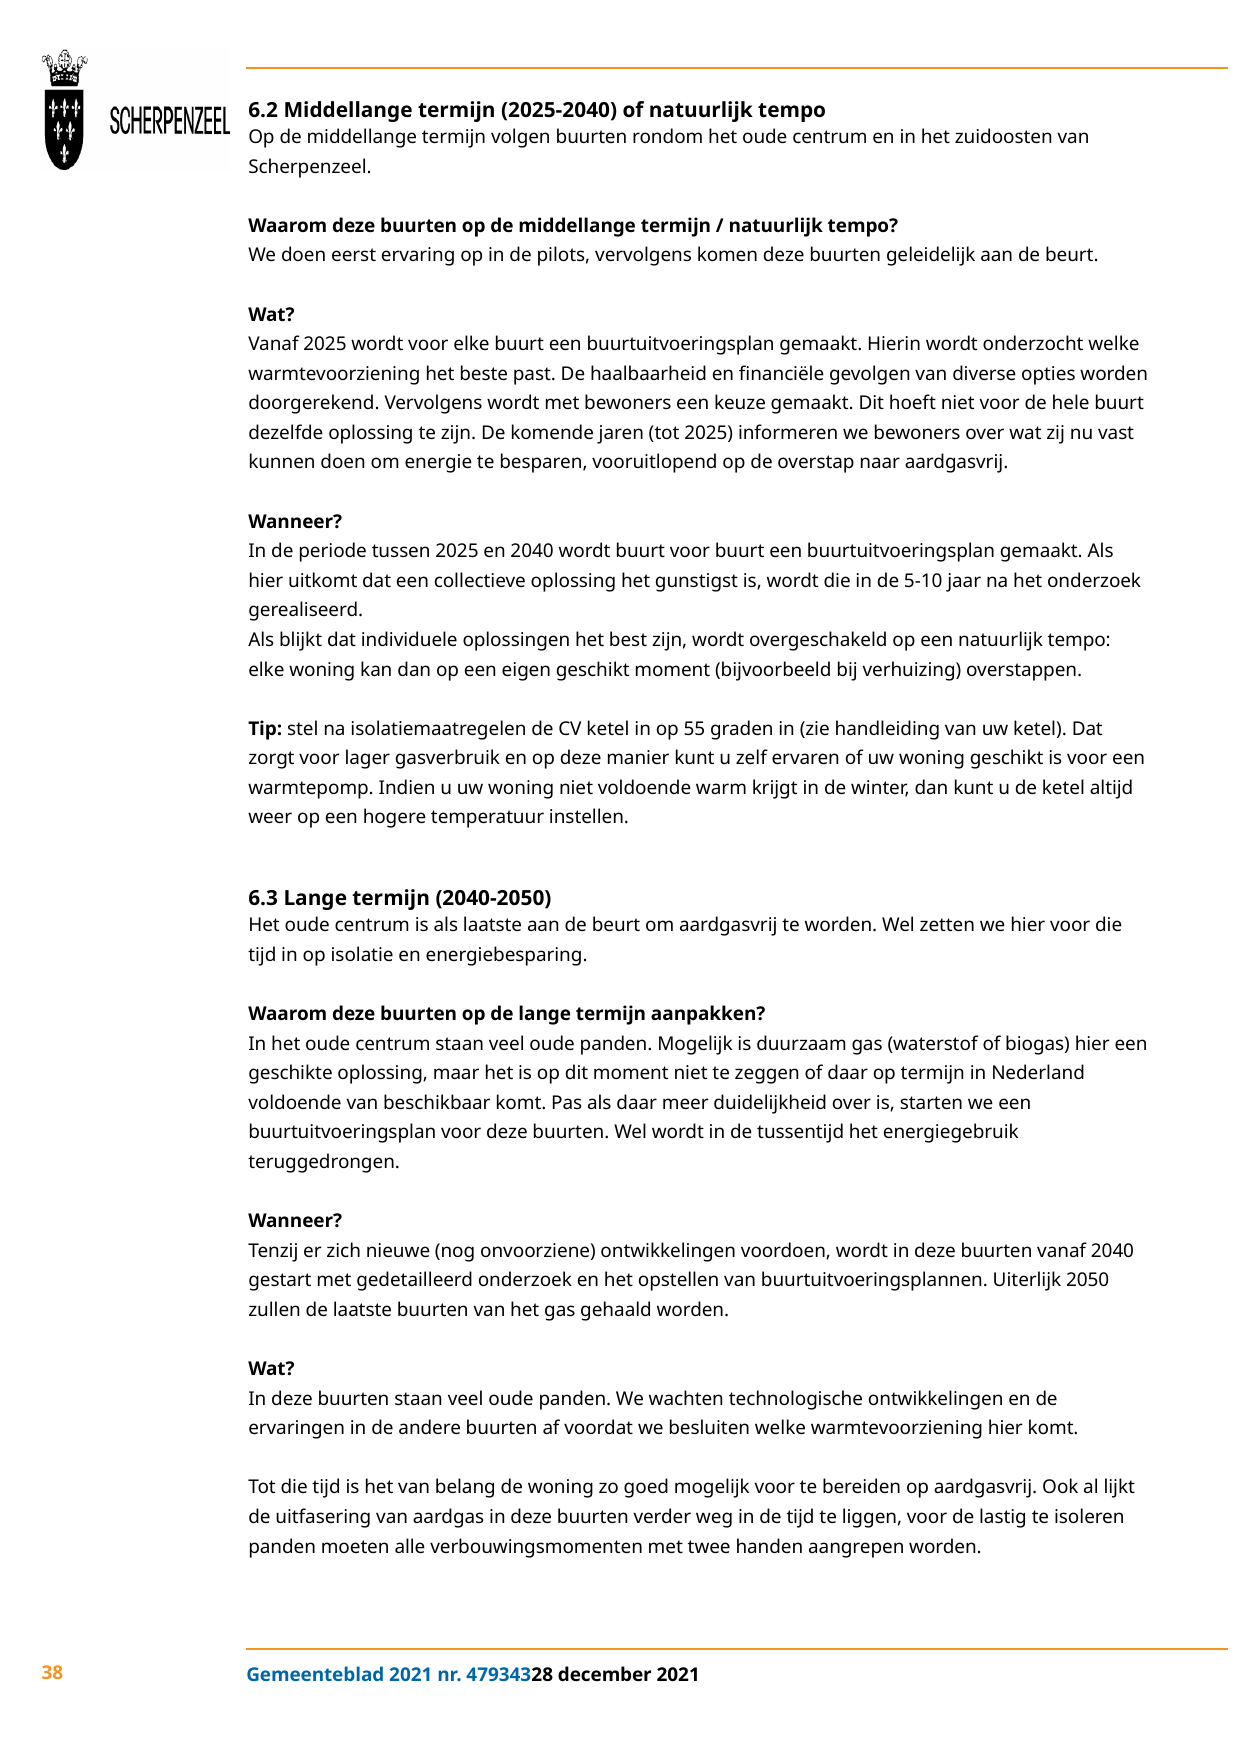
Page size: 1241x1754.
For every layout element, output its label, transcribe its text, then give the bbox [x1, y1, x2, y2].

text Als blijkt dat individuele oplossingen het best zijn, wordt overgeschakeld op een natuurlijk tempo: elke woning kan dan op een eigen geschikt moment (bijvoorbeeld bij verhuizing) overstappen. [248, 626, 1152, 681]
text 6.2 Middellange termijn (2025-2040) of natuurlijk tempo [248, 95, 1152, 123]
text In de periode tussen 2025 en 2040 wordt buurt voor buurt een buurtuitvoeringsplan gemaakt. Als hier uitkomt dat een collectieve oplossing het gunstigst is, wordt die in de 5-10 jaar na het onderzoek gerealiseerd. [248, 537, 1152, 622]
text Waarom deze buurten op de middellange termijn / natuurlijk tempo? [248, 212, 1152, 238]
text Tot die tijd is het van belang de woning zo goed mogelijk voor te bereiden op aardgasvrij. Ook al lijkt de uitfasering van aardgas in deze buurten verder weg in de tijd te liggen, voor de lastig te isoleren panden moeten alle verbouwingsmomenten met twee handen aangrepen worden. [248, 1474, 1152, 1558]
text In het oude centrum staan veel oude panden. Mogelijk is duurzaam gas (waterstof of biogas) hier een geschikte oplossing, maar het is op dit moment niet te zeggen of daar op termijn in Nederland voldoende van beschikbaar komt. Pas als daar meer duidelijkheid over is, starten we een buurtuitvoeringsplan voor deze buurten. Wel wordt in de tussentijd het energiegebruik teruggedrongen. [248, 1030, 1152, 1174]
text Tenzij er zich nieuwe (nog onvoorziene) ontwikkelingen voordoen, wordt in deze buurten vanaf 2040 gestart met gedetailleerd onderzoek en het opstellen van buurtuitvoeringsplannen. Uiterlijk 2050 zullen de laatste buurten van het gas gehaald worden. [248, 1237, 1152, 1322]
text In deze buurten staan veel oude panden. We wachten technologische ontwikkelingen en de ervaringen in de andere buurten af voordat we besluiten welke warmtevoorziening hier komt. [248, 1385, 1152, 1440]
text Wanneer? [248, 508, 1152, 533]
text Vanaf 2025 wordt voor elke buurt een buurtuitvoeringsplan gemaakt. Hierin wordt onderzocht welke warmtevoorziening het beste past. De haalbaarheid en financiële gevolgen van diverse opties worden doorgerekend. Vervolgens wordt met bewoners een keuze gemaakt. Dit hoeft niet voor de hele buurt dezelfde oplossing te zijn. De komende jaren (tot 2025) informeren we bewoners over wat zij nu vast kunnen doen om energie te besparen, vooruitlopend op de overstap naar aardgasvrij. [248, 330, 1152, 474]
table_header Tip: stel na isolatiemaatregelen de CV ketel in op 55 graden in (zie handleiding van uw ketel). Dat zorgt voor lager gasverbruik en op deze manier kunt u zelf ervaren of uw woning geschikt is voor een warmtepomp. Indien u uw woning niet voldoende warm krijgt in de winter, dan kunt u de ketel altijd weer op een hogere temperatuur instellen. [248, 715, 1152, 829]
picture [41, 47, 231, 172]
text Op de middellange termijn volgen buurten rondom het oude centrum en in het zuidoosten van Scherpenzeel. [248, 123, 1152, 178]
text Wanneer? [248, 1207, 1152, 1233]
text Wat? [248, 1355, 1152, 1381]
text 6.3 Lange termijn (2040-2050) [248, 883, 1152, 912]
text Het oude centrum is als laatste aan de beurt om aardgasvrij te worden. Wel zetten we hier voor die tijd in op isolatie en energiebesparing. [248, 912, 1152, 967]
text Waarom deze buurten op de lange termijn aanpakken? [248, 1000, 1152, 1026]
text We doen eerst ervaring op in de pilots, vervolgens komen deze buurten geleidelijk aan de beurt. [248, 242, 1152, 267]
text Wat? [248, 301, 1152, 326]
